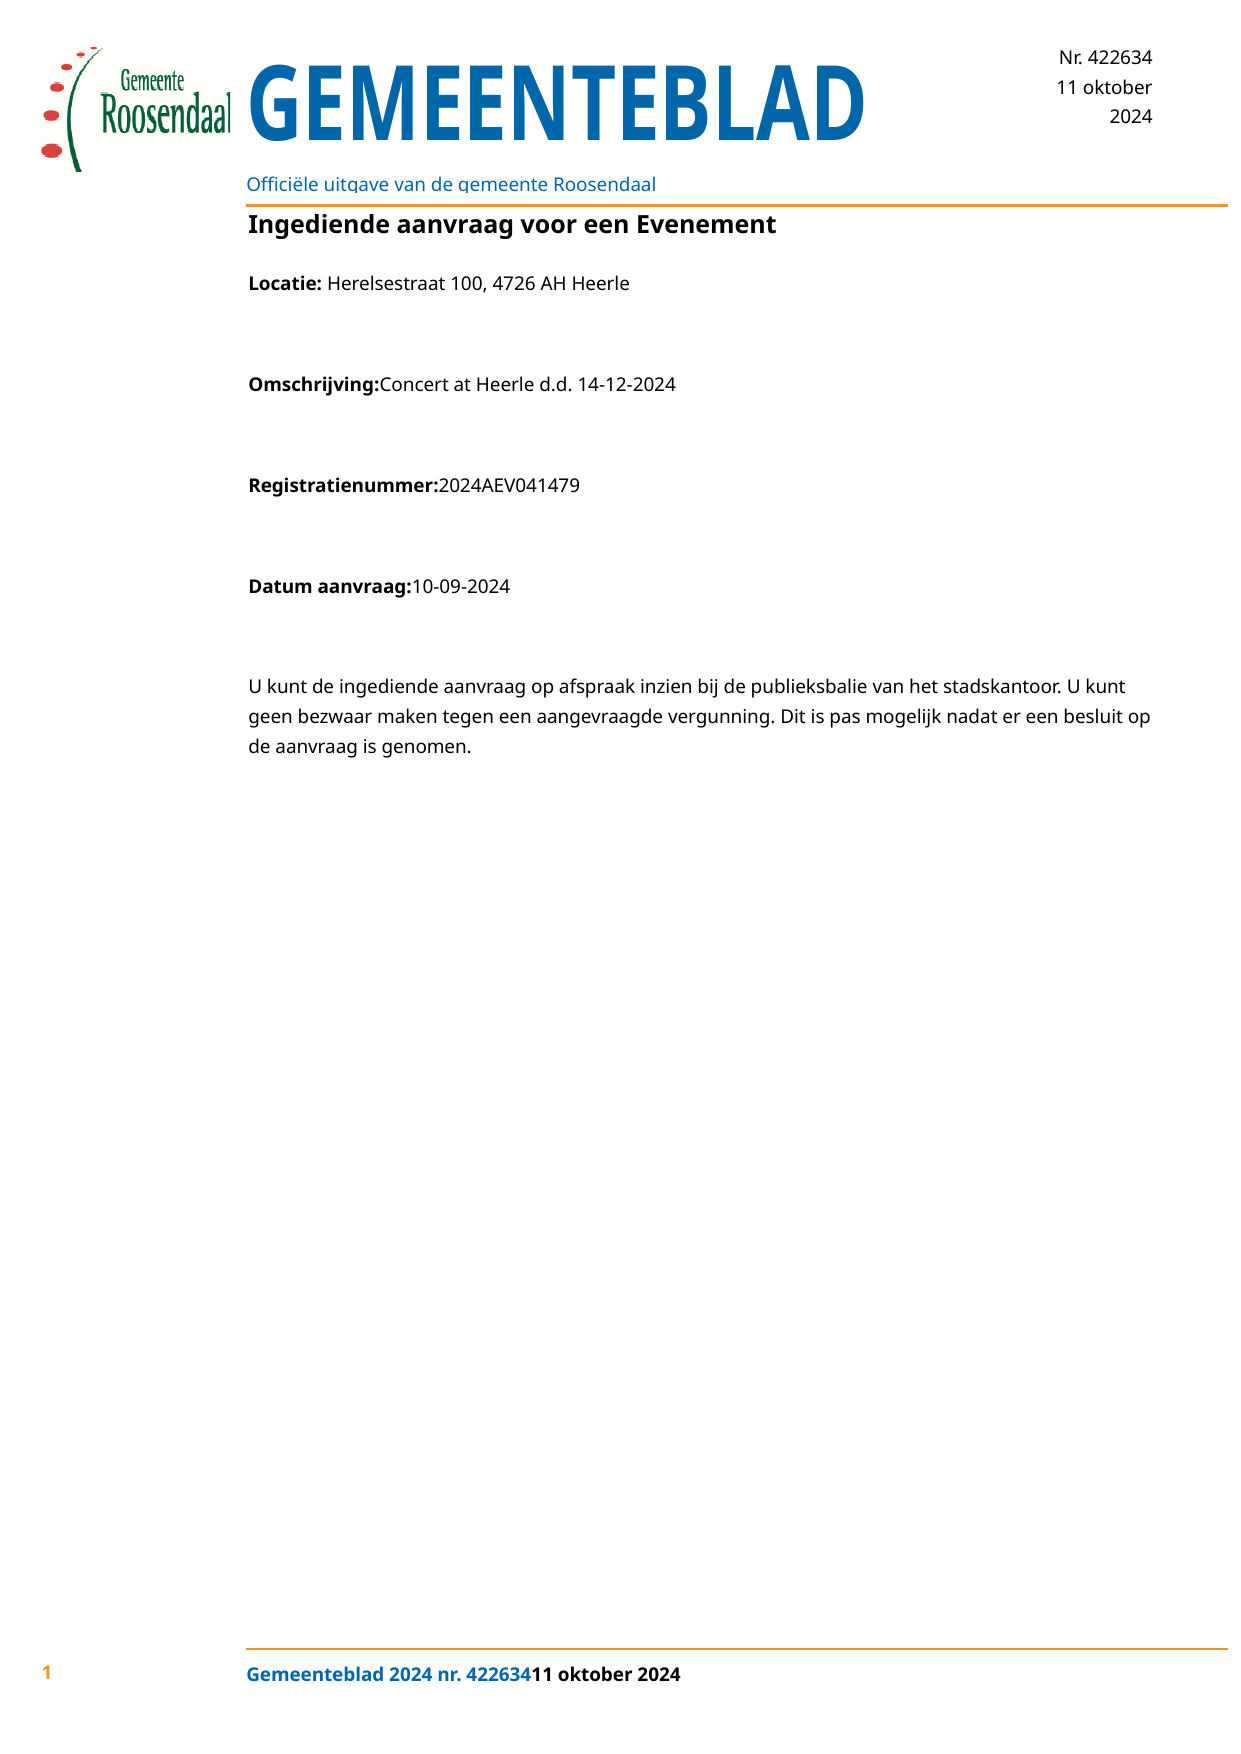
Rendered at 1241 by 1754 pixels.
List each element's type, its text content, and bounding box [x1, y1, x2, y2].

text Ingediende aanvraag voor een Evenement [248, 207, 1152, 241]
text Omschrijving:Concert at Heerle d.d. 14-12-2024 [248, 371, 1152, 397]
text Datum aanvraag:10-09-2024 [248, 573, 1152, 598]
text Locatie: Herelsestraat 100, 4726 AH Heerle [248, 270, 1152, 296]
text Registratienummer:2024AEV041479 [248, 472, 1152, 498]
picture [41, 47, 231, 172]
text U kunt de ingediende aanvraag op afspraak inzien bij de publieksbalie van het stadskantoor. U kunt geen bezwaar maken tegen een aangevraagde vergunning. Dit is pas mogelijk nadat er een besluit op de aanvraag is genomen. [248, 674, 1152, 758]
